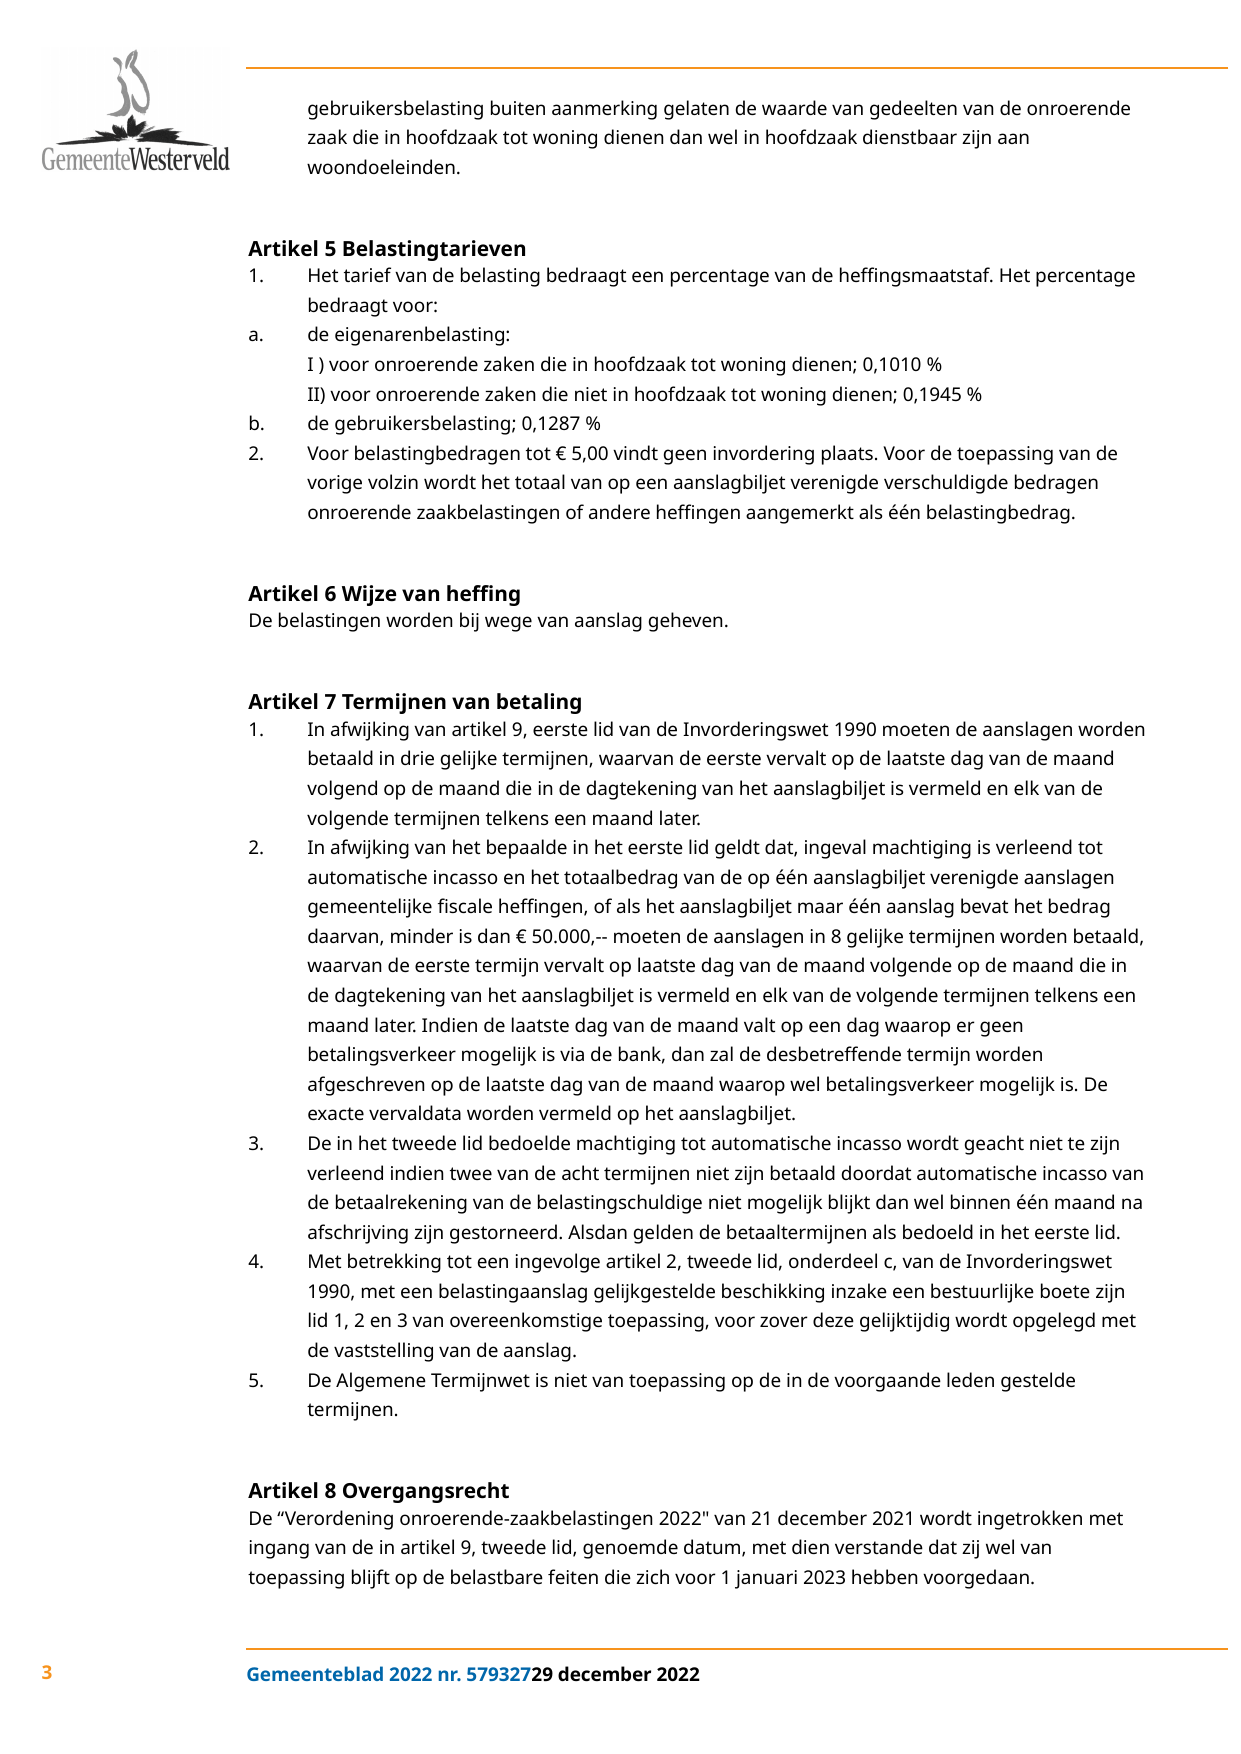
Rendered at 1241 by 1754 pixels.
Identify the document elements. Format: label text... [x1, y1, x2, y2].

text Artikel 7 Termijnen van betaling [248, 687, 1152, 716]
list Voor belastingbedragen tot € 5,00 vindt geen invordering plaats. Voor de toepassing van de vorige volzin wordt het totaal van op een aanslagbiljet verenigde verschuldigde bedragen onroerende zaakbelastingen of andere heffingen aangemerkt als één belastingbedrag. [248, 440, 1152, 525]
list gebruikersbelasting buiten aanmerking gelaten de waarde van gedeelten van de onroerende zaak die in hoofdzaak tot woning dienen dan wel in hoofdzaak dienstbaar zijn aan woondoeleinden. [248, 95, 1152, 180]
list De in het tweede lid bedoelde machtiging tot automatische incasso wordt geacht niet te zijn verleend indien twee van de acht termijnen niet zijn betaald doordat automatische incasso van de betaalrekening van de belastingschuldige niet mogelijk blijkt dan wel binnen één maand na afschrijving zijn gestorneerd. Alsdan gelden de betaaltermijnen als bedoeld in het eerste lid. [248, 1130, 1152, 1244]
list Met betrekking tot een ingevolge artikel 2, tweede lid, onderdeel c, van de Invorderingswet 1990, met een belastingaanslag gelijkgestelde beschikking inzake een bestuurlijke boete zijn lid 1, 2 en 3 van overeenkomstige toepassing, voor zover deze gelijktijdig wordt opgelegd met de vaststelling van de aanslag. [248, 1248, 1152, 1363]
text De “Verordening onroerende-zaakbelastingen 2022" van 21 december 2021 wordt ingetrokken met ingang van de in artikel 9, tweede lid, genoemde datum, met dien verstande dat zij wel van toepassing blijft op de belastbare feiten die zich voor 1 januari 2023 hebben voorgedaan. [248, 1505, 1152, 1590]
text Artikel 5 Belastingtarieven [248, 234, 1152, 262]
list II) voor onroerende zaken die niet in hoofdzaak tot woning dienen; 0,1945 % [248, 381, 1152, 406]
list I ) voor onroerende zaken die in hoofdzaak tot woning dienen; 0,1010 % [248, 351, 1152, 377]
list de gebruikersbelasting; 0,1287 % [248, 410, 1152, 436]
text Artikel 8 Overgangsrecht [248, 1476, 1152, 1505]
list De Algemene Termijnwet is niet van toepassing op de in de voorgaande leden gestelde termijnen. [248, 1367, 1152, 1422]
list de eigenarenbelasting: [248, 322, 1152, 347]
picture [41, 47, 231, 172]
list Het tarief van de belasting bedraagt een percentage van de heffingsmaatstaf. Het percentage bedraagt voor: [248, 262, 1152, 318]
text De belastingen worden bij wege van aanslag geheven. [248, 607, 1152, 633]
list In afwijking van het bepaalde in het eerste lid geldt dat, ingeval machtiging is verleend tot automatische incasso en het totaalbedrag van de op één aanslagbiljet verenigde aanslagen gemeentelijke fiscale heffingen, of als het aanslagbiljet maar één aanslag bevat het bedrag daarvan, minder is dan € 50.000,-- moeten de aanslagen in 8 gelijke termijnen worden betaald, waarvan de eerste termijn vervalt op laatste dag van de maand volgende op de maand die in de dagtekening van het aanslagbiljet is vermeld en elk van de volgende termijnen telkens een maand later. Indien de laatste dag van de maand valt op een dag waarop er geen betalingsverkeer mogelijk is via de bank, dan zal de desbetreffende termijn worden afgeschreven op de laatste dag van de maand waarop wel betalingsverkeer mogelijk is. De exacte vervaldata worden vermeld op het aanslagbiljet. [248, 834, 1152, 1126]
text Artikel 6 Wijze van heffing [248, 579, 1152, 607]
list In afwijking van artikel 9, eerste lid van de Invorderingswet 1990 moeten de aanslagen worden betaald in drie gelijke termijnen, waarvan de eerste vervalt op de laatste dag van de maand volgend op de maand die in de dagtekening van het aanslagbiljet is vermeld en elk van de volgende termijnen telkens een maand later. [248, 716, 1152, 830]
